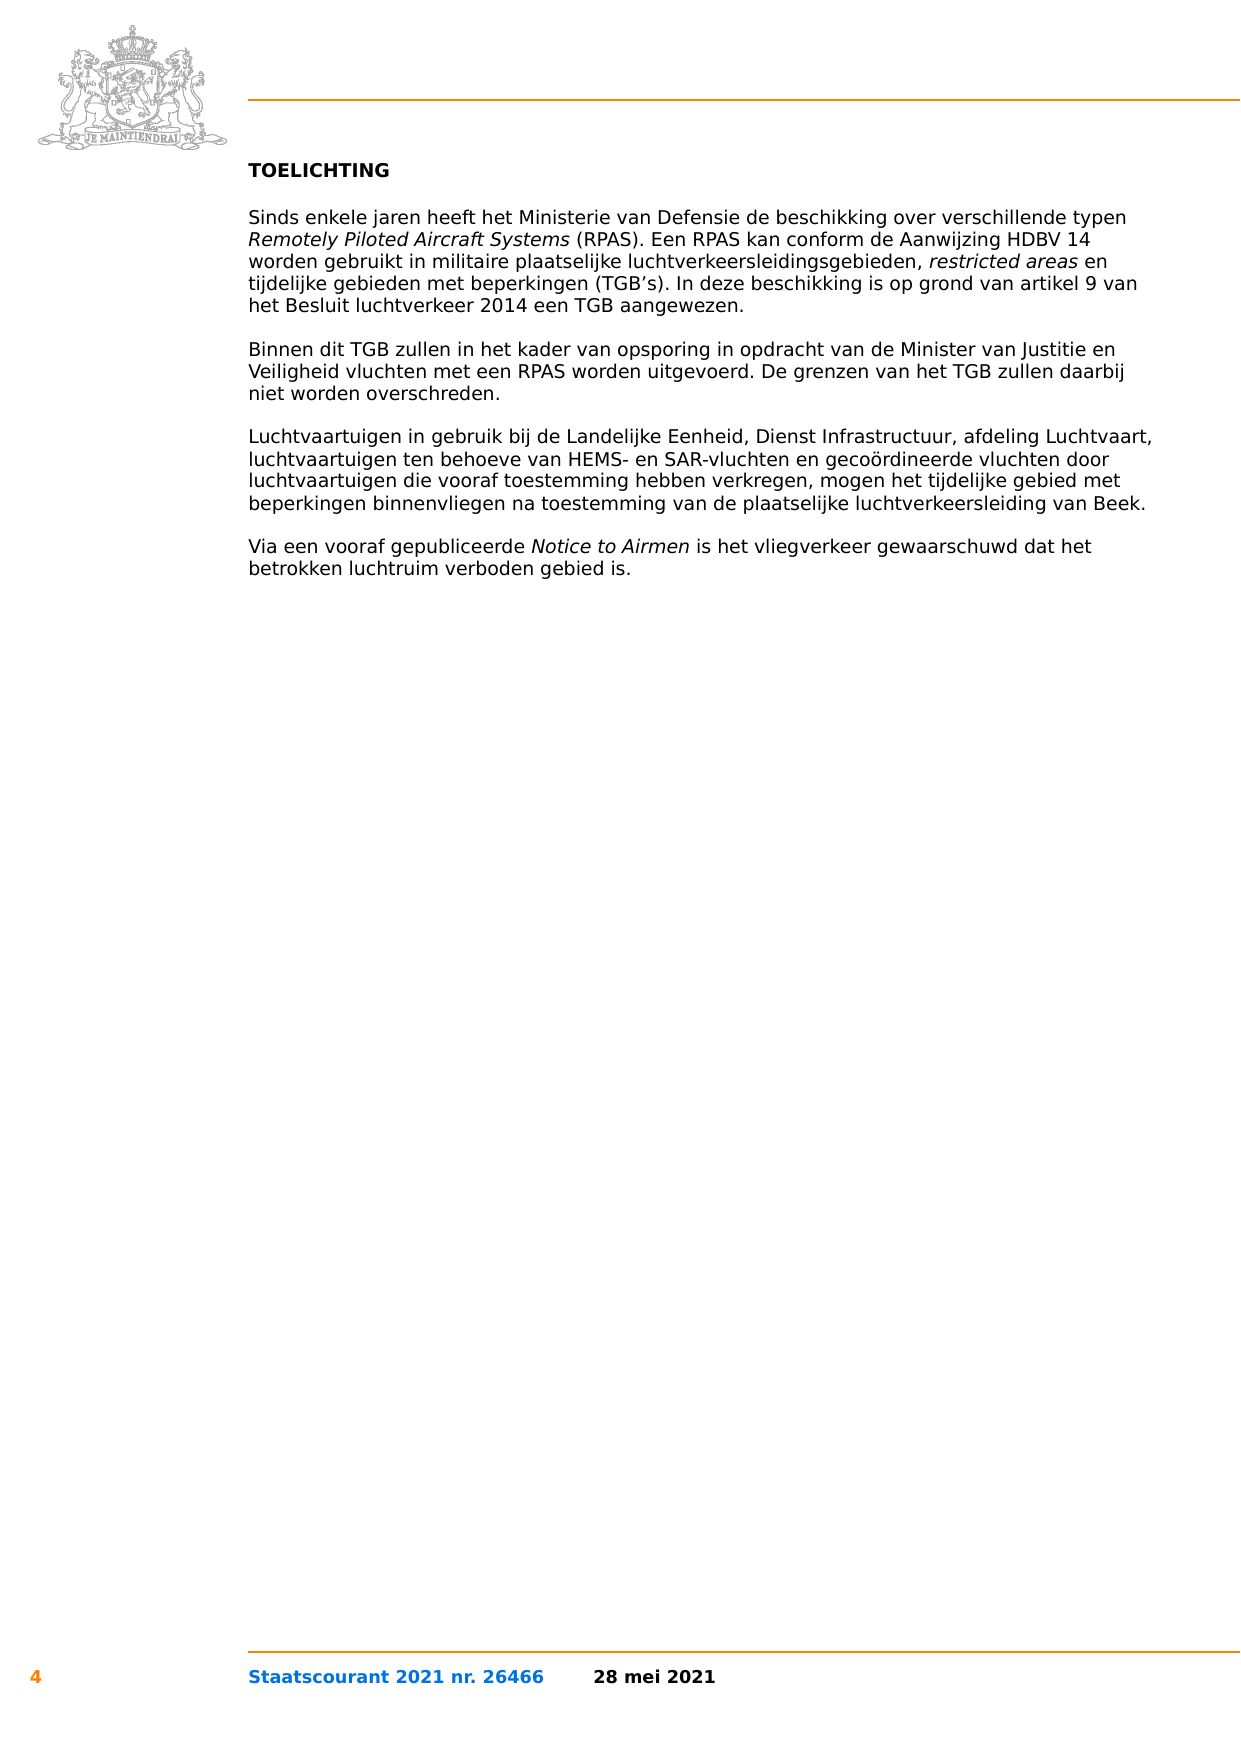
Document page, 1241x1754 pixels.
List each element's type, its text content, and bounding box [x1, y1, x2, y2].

text Binnen dit TGB zullen in het kader van opsporing in opdracht van de Minister van Justitie en Veiligheid vluchten met een RPAS worden uitgevoerd. De grenzen van het TGB zullen daarbij niet worden overschreden. [248, 339, 1163, 404]
text Luchtvaartuigen in gebruik bij de Landelijke Eenheid, Dienst Infrastructuur, afdeling Luchtvaart, luchtvaartuigen ten behoeve van HEMS- en SAR-vluchten en gecoördineerde vluchten door luchtvaartuigen die vooraf toestemming hebben verkregen, mogen het tijdelijke gebied met beperkingen binnenvliegen na toestemming van de plaatselijke luchtverkeersleiding van Beek. [248, 426, 1163, 514]
text Sinds enkele jaren heeft het Ministerie van Defensie de beschikking over verschillende typen Remotely Piloted Aircraft Systems (RPAS). Een RPAS kan conform de Aanwijzing HDBV 14 worden gebruikt in militaire plaatselijke luchtverkeersleidingsgebieden, restricted areas en tijdelijke gebieden met beperkingen (TGB’s). In deze beschikking is op grond van artikel 9 van het Besluit luchtverkeer 2014 een TGB aangewezen. [248, 207, 1163, 317]
picture [38, 25, 227, 150]
text Via een vooraf gepubliceerde Notice to Airmen is het vliegverkeer gewaarschuwd dat het betrokken luchtruim verboden gebied is. [248, 536, 1163, 580]
subtitle TOELICHTING [248, 160, 1163, 182]
